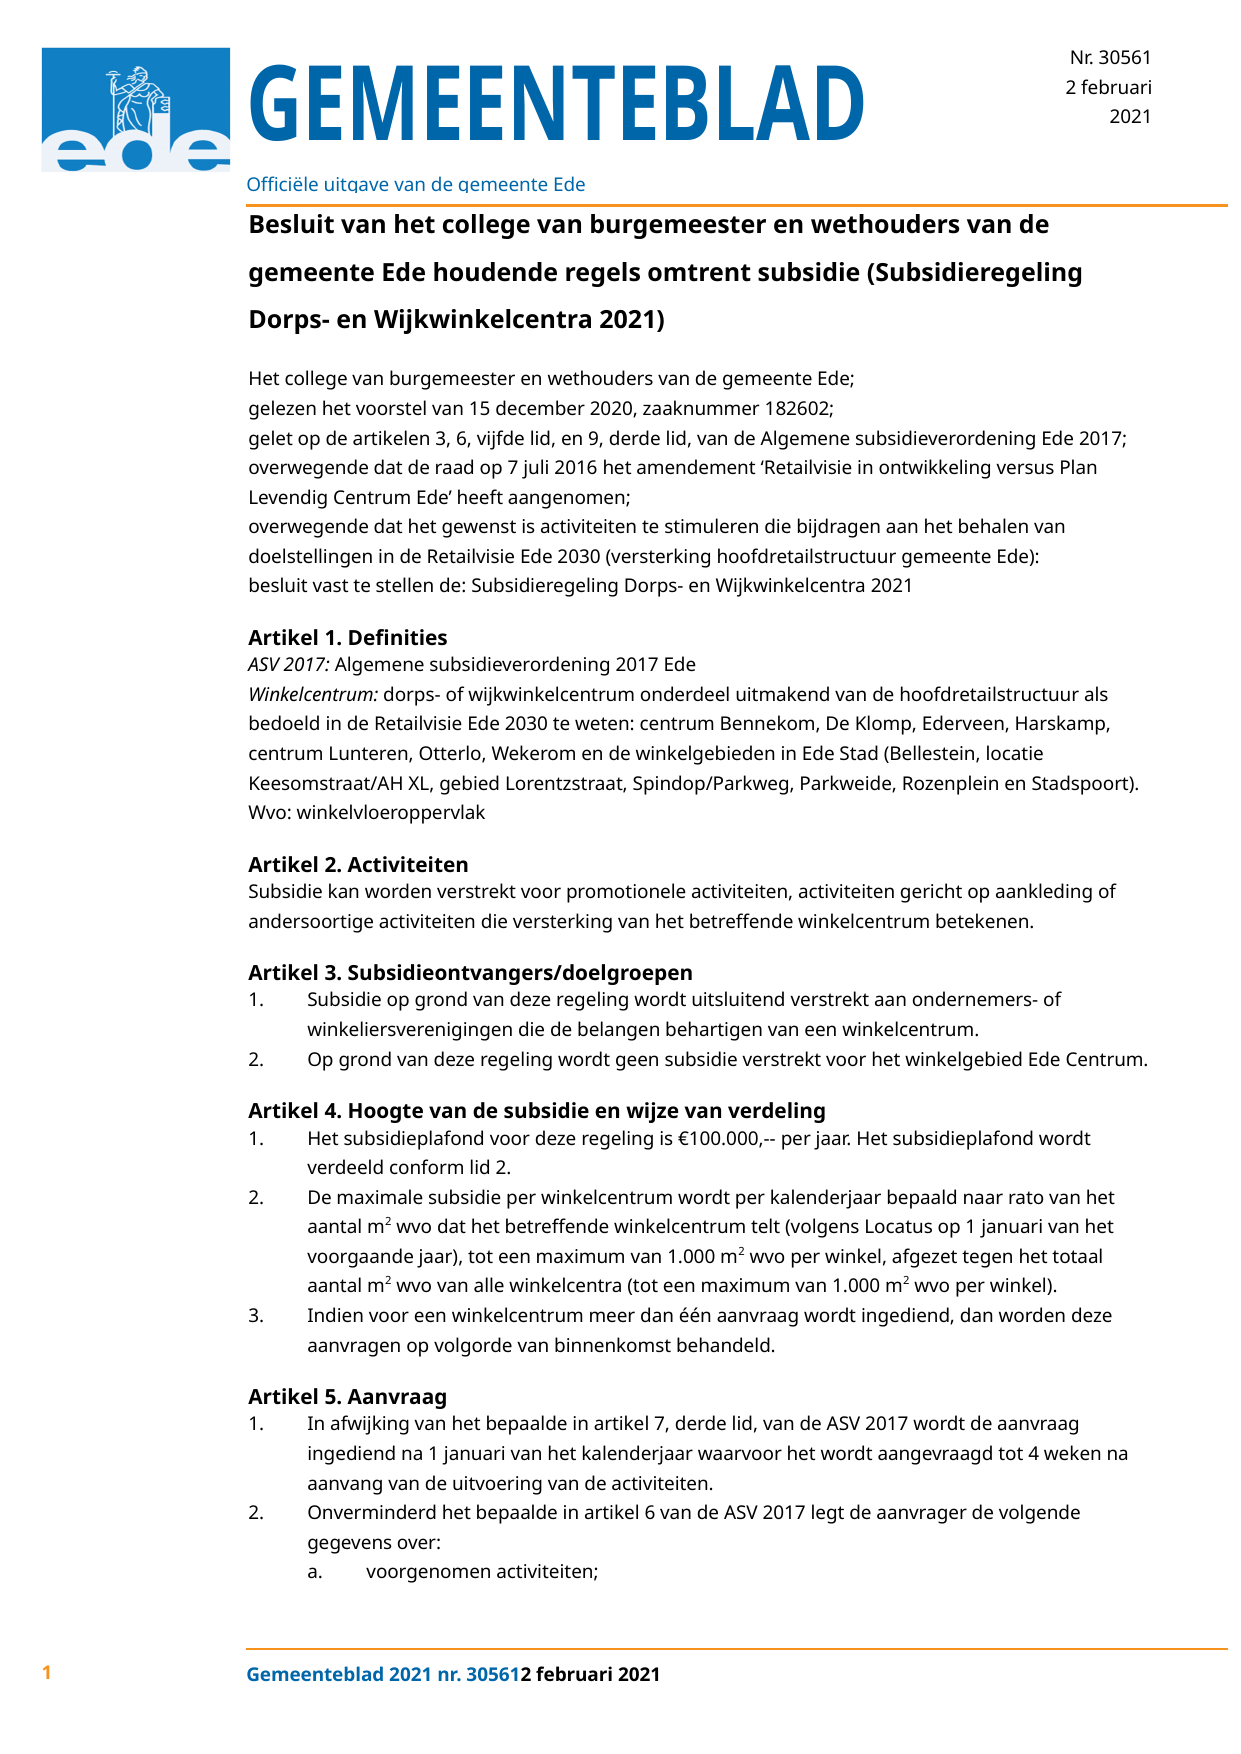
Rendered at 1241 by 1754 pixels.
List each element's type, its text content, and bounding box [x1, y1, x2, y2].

list Indien voor een winkelcentrum meer dan één aanvraag wordt ingediend, dan worden deze aanvragen op volgorde van binnenkomst behandeld. [248, 1302, 1152, 1357]
list In afwijking van het bepaalde in artikel 7, derde lid, van de ASV 2017 wordt de aanvraag ingediend na 1 januari van het kalenderjaar waarvoor het wordt aangevraagd tot 4 weken na aanvang van de uitvoering van de activiteiten. [248, 1411, 1152, 1496]
text gelet op de artikelen 3, 6, vijfde lid, en 9, derde lid, van de Algemene subsidieverordening Ede 2017; [248, 425, 1152, 450]
list Op grond van deze regeling wordt geen subsidie verstrekt voor het winkelgebied Ede Centrum. [248, 1046, 1152, 1072]
text Subsidie kan worden verstrekt voor promotionele activiteiten, activiteiten gericht op aankleding of andersoortige activiteiten die versterking van het betreffende winkelcentrum betekenen. [248, 878, 1152, 933]
list Het subsidieplafond voor deze regeling is €100.000,-- per jaar. Het subsidieplafond wordt verdeeld conform lid 2. [248, 1125, 1152, 1180]
text Artikel 5. Aanvraag [248, 1382, 1152, 1411]
list De maximale subsidie per winkelcentrum wordt per kalenderjaar bepaald naar rato van het aantal m2 wvo dat het betreffende winkelcentrum telt (volgens Locatus op 1 januari van het voorgaande jaar), tot een maximum van 1.000 m2 wvo per winkel, afgezet tegen het totaal aantal m2 wvo van alle winkelcentra (tot een maximum van 1.000 m2 wvo per winkel). [248, 1184, 1152, 1298]
text Artikel 1. Definities [248, 623, 1152, 651]
picture [41, 47, 231, 172]
text overwegende dat de raad op 7 juli 2016 het amendement ‘Retailvisie in ontwikkeling versus Plan Levendig Centrum Ede’ heeft aangenomen; [248, 454, 1152, 509]
text Het college van burgemeester en wethouders van de gemeente Ede; [248, 366, 1152, 391]
list Subsidie op grond van deze regeling wordt uitsluitend verstrekt aan ondernemers- of winkeliersverenigingen die de belangen behartigen van een winkelcentrum. [248, 987, 1152, 1042]
text Besluit van het college van burgemeester en wethouders van de gemeente Ede houdende regels omtrent subsidie (Subsidieregeling Dorps- en Wijkwinkelcentra 2021) [248, 207, 1152, 336]
text overwegende dat het gewenst is activiteiten te stimuleren die bijdragen aan het behalen van doelstellingen in de Retailvisie Ede 2030 (versterking hoofdretailstructuur gemeente Ede): [248, 513, 1152, 569]
text Artikel 4. Hoogte van de subsidie en wijze van verdeling [248, 1096, 1152, 1125]
text Winkelcentrum: dorps- of wijkwinkelcentrum onderdeel uitmakend van de hoofdretailstructuur als bedoeld in de Retailvisie Ede 2030 te weten: centrum Bennekom, De Klomp, Ederveen, Harskamp, centrum Lunteren, Otterlo, Wekerom en de winkelgebieden in Ede Stad (Bellestein, locatie Keesomstraat/AH XL, gebied Lorentzstraat, Spindop/Parkweg, Parkweide, Rozenplein en Stadspoort). [248, 681, 1152, 796]
text Wvo: winkelvloeroppervlak [248, 799, 1152, 825]
text ASV 2017: Algemene subsidieverordening 2017 Ede [248, 651, 1152, 677]
list voorgenomen activiteiten; [307, 1558, 1152, 1584]
text besluit vast te stellen de: Subsidieregeling Dorps- en Wijkwinkelcentra 2021 [248, 573, 1152, 598]
text Artikel 3. Subsidieontvangers/doelgroepen [248, 958, 1152, 987]
text gelezen het voorstel van 15 december 2020, zaaknummer 182602; [248, 395, 1152, 421]
text Artikel 2. Activiteiten [248, 850, 1152, 878]
list Onverminderd het bepaalde in artikel 6 van de ASV 2017 legt de aanvrager de volgende gegevens over: [248, 1499, 1152, 1555]
